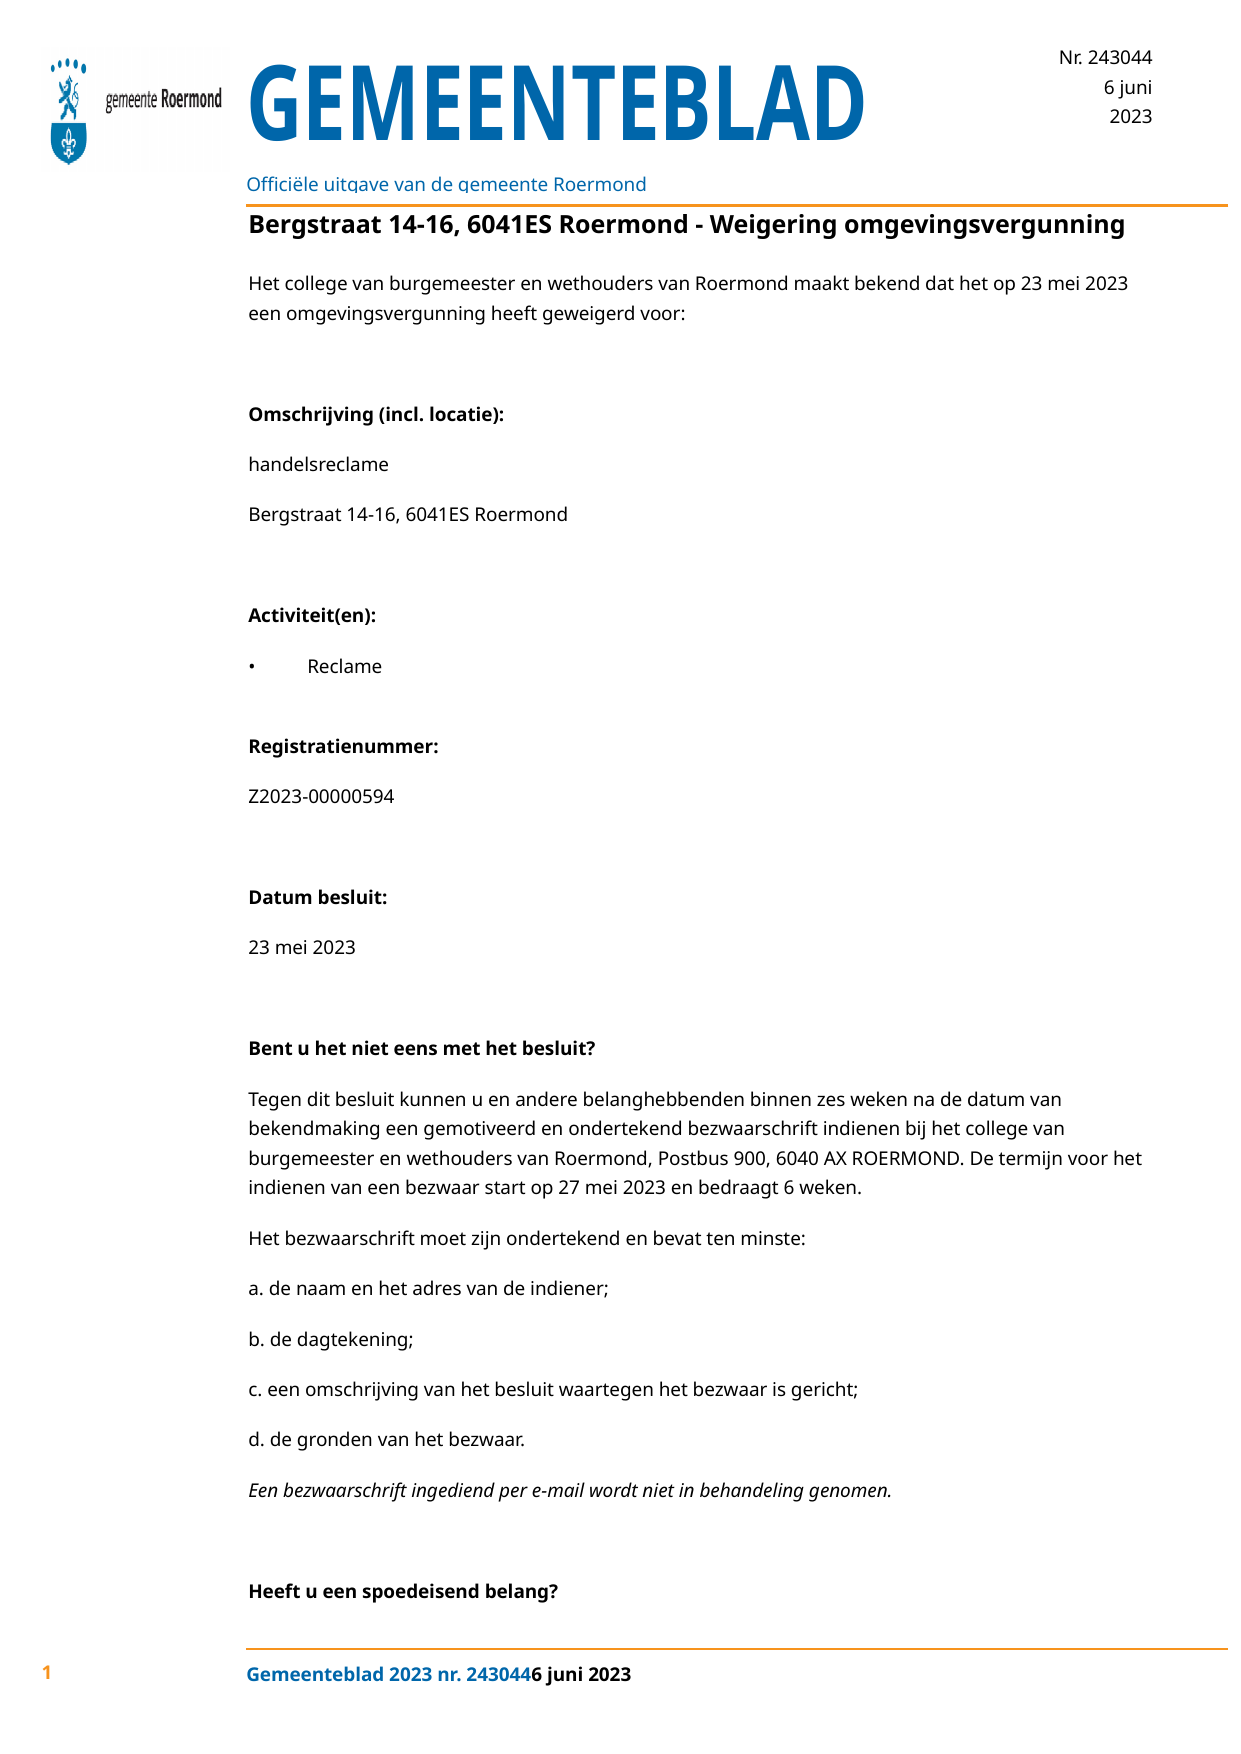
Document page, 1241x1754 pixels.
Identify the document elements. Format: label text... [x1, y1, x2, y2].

text Activiteit(en): [248, 602, 1152, 628]
text a. de naam en het adres van de indiener; [248, 1275, 1152, 1301]
text Registratienummer: [248, 733, 1152, 758]
text Het college van burgemeester en wethouders van Roermond maakt bekend dat het op 23 mei 2023 een omgevingsvergunning heeft geweigerd voor: [248, 270, 1152, 326]
picture [41, 47, 231, 172]
text 23 mei 2023 [248, 934, 1152, 960]
text Bergstraat 14-16, 6041ES Roermond - Weigering omgevingsvergunning [248, 207, 1152, 241]
text Het bezwaarschrift moet zijn ondertekend en bevat ten minste: [248, 1225, 1152, 1251]
text Een bezwaarschrift ingediend per e-mail wordt niet in behandeling genomen. [248, 1477, 1152, 1503]
text Omschrijving (incl. locatie): [248, 401, 1152, 426]
text Bent u het niet eens met het besluit? [248, 1035, 1152, 1061]
text Tegen dit besluit kunnen u en andere belanghebbenden binnen zes weken na de datum van bekendmaking een gemotiveerd en ondertekend bezwaarschrift indienen bij het college van burgemeester en wethouders van Roermond, Postbus 900, 6040 AX ROERMOND. De termijn voor het indienen van een bezwaar start op 27 mei 2023 en bedraagt 6 weken. [248, 1086, 1152, 1200]
text Bergstraat 14-16, 6041ES Roermond [248, 502, 1152, 527]
text Heeft u een spoedeisend belang? [248, 1578, 1152, 1603]
text Datum besluit: [248, 884, 1152, 910]
text Z2023-00000594 [248, 783, 1152, 809]
text d. de gronden van het bezwaar. [248, 1427, 1152, 1452]
list Reclame [248, 653, 1152, 678]
text c. een omschrijving van het besluit waartegen het bezwaar is gericht; [248, 1376, 1152, 1402]
text b. de dagtekening; [248, 1326, 1152, 1351]
text handelsreclame [248, 451, 1152, 477]
